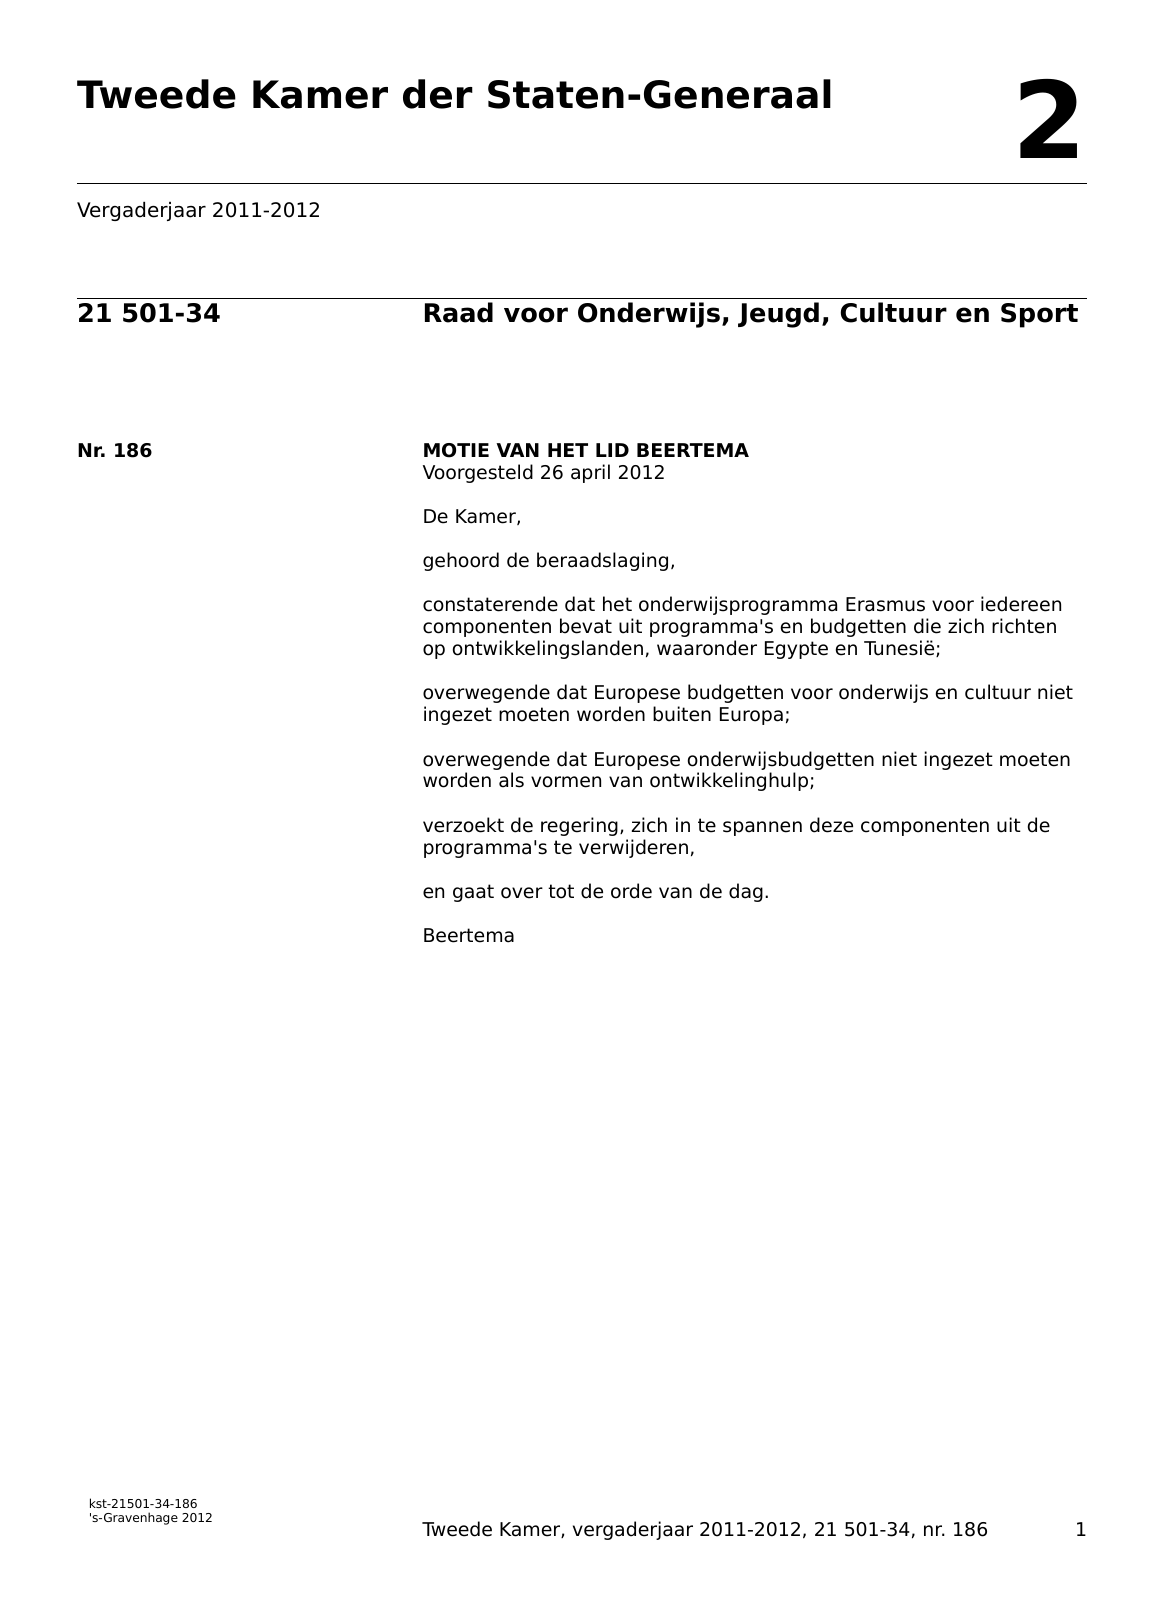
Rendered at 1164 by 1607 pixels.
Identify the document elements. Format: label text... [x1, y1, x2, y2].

text gehoord de beraadslaging, [422, 550, 1087, 572]
text verzoekt de regering, zich in te spannen deze componenten uit de programma's te verwijderen, [422, 814, 1087, 858]
table_header 2 [886, 59, 1087, 183]
text De Kamer, [422, 506, 1087, 528]
subtitle Nr. 186 MOTIE VAN HET LID BEERTEMA [77, 440, 1087, 462]
table_cell Vergaderjaar 2011-2012 [77, 184, 1087, 298]
text 's-Gravenhage 2012 [88, 1511, 323, 1525]
text Voorgesteld 26 april 2012 [422, 462, 1087, 484]
text kst-21501-34-186 [88, 1497, 323, 1511]
table_header Tweede Kamer der Staten-Generaal [77, 59, 886, 183]
text en gaat over tot de orde van de dag. [422, 881, 1087, 903]
text constaterende dat het onderwijsprogramma Erasmus voor iedereen componenten bevat uit programma's en budgetten die zich richten op ontwikkelingslanden, waaronder Egypte en Tunesië; [422, 594, 1087, 660]
text Beertema [422, 925, 1087, 947]
subtitle 21 501-34 Raad voor Onderwijs, Jeugd, Cultuur en Sport [77, 299, 1087, 329]
text overwegende dat Europese budgetten voor onderwijs en cultuur niet ingezet moeten worden buiten Europa; [422, 682, 1087, 726]
text overwegende dat Europese onderwijsbudgetten niet ingezet moeten worden als vormen van ontwikkelinghulp; [422, 748, 1087, 792]
